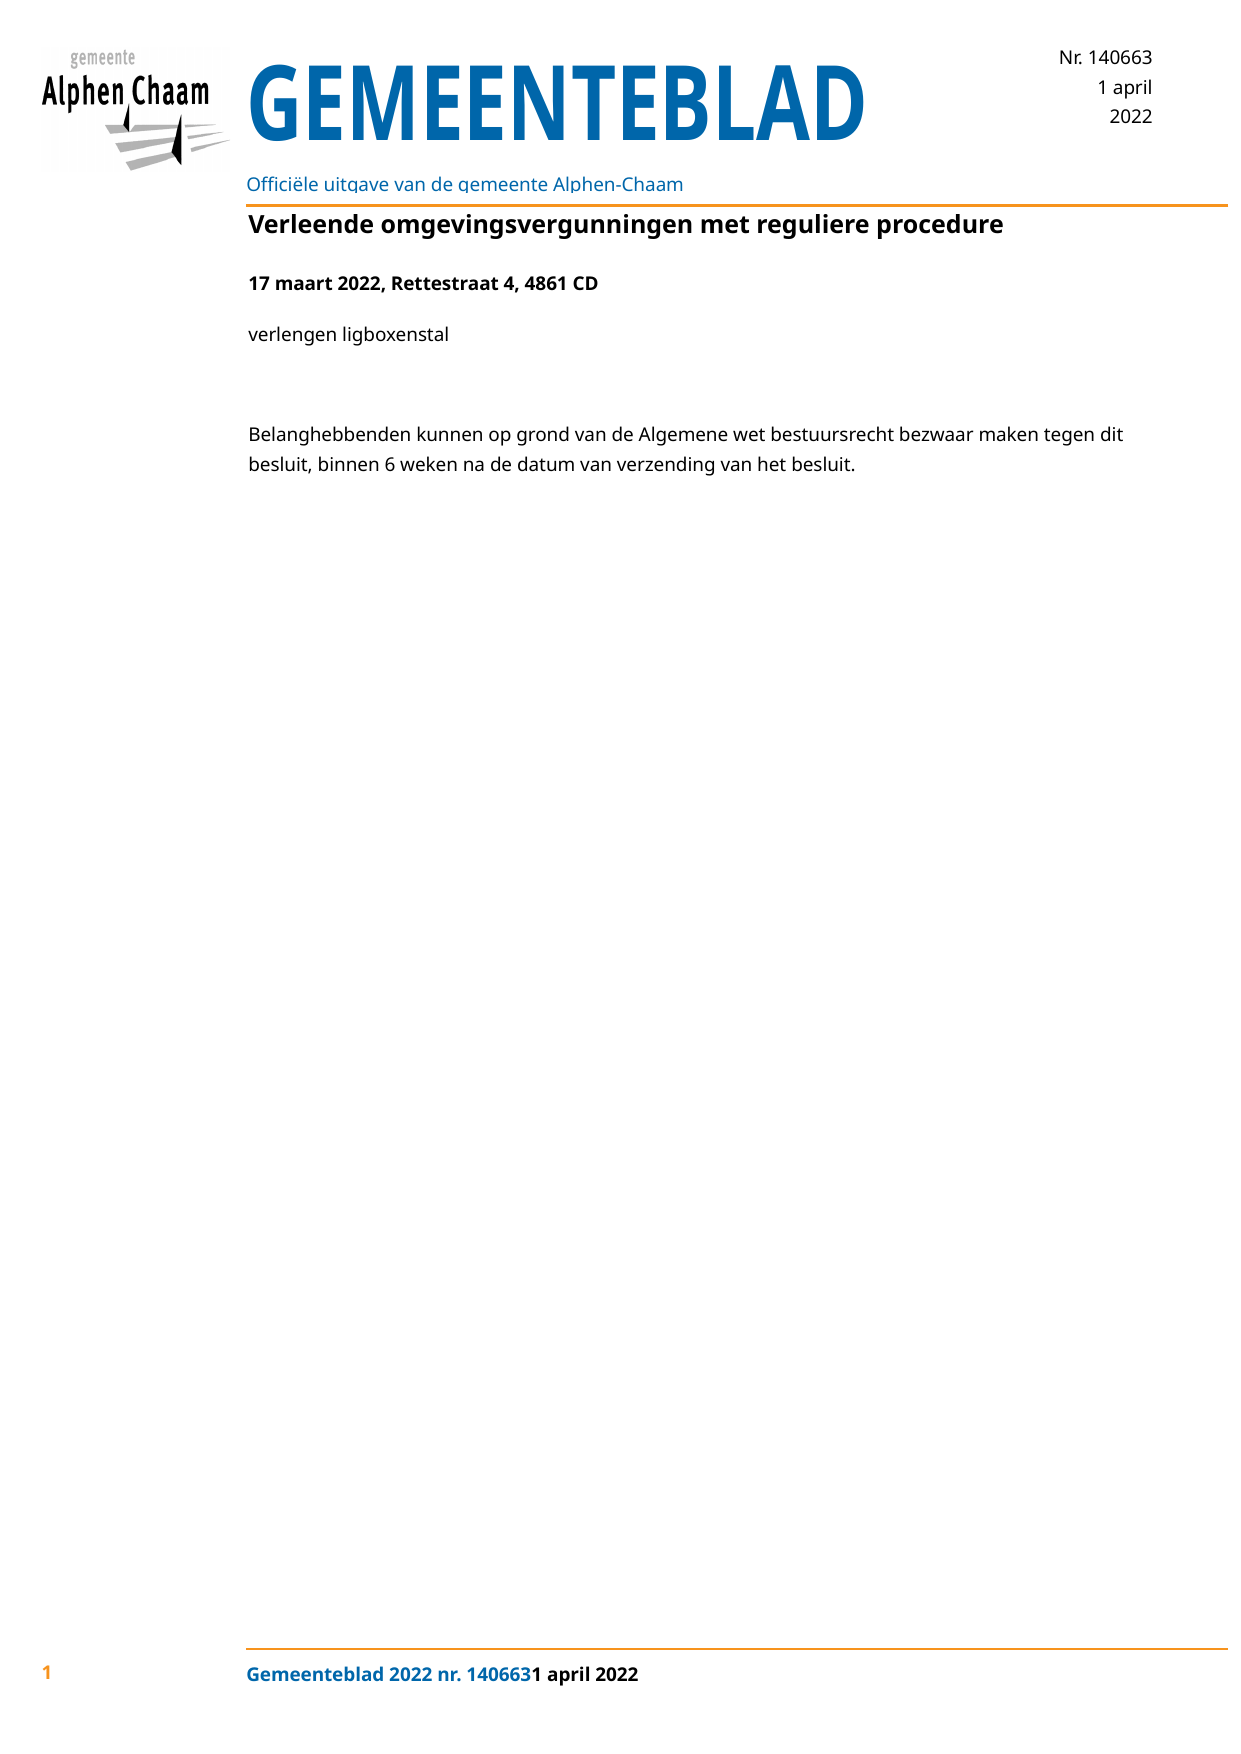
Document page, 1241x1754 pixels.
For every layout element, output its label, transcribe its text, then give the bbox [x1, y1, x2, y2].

picture [41, 47, 231, 172]
text Belanghebbenden kunnen op grond van de Algemene wet bestuursrecht bezwaar maken tegen dit besluit, binnen 6 weken na de datum van verzending van het besluit. [248, 422, 1152, 477]
text Verleende omgevingsvergunningen met reguliere procedure [248, 207, 1152, 241]
text 17 maart 2022, Rettestraat 4, 4861 CD [248, 270, 1152, 296]
text verlengen ligboxenstal [248, 321, 1152, 346]
